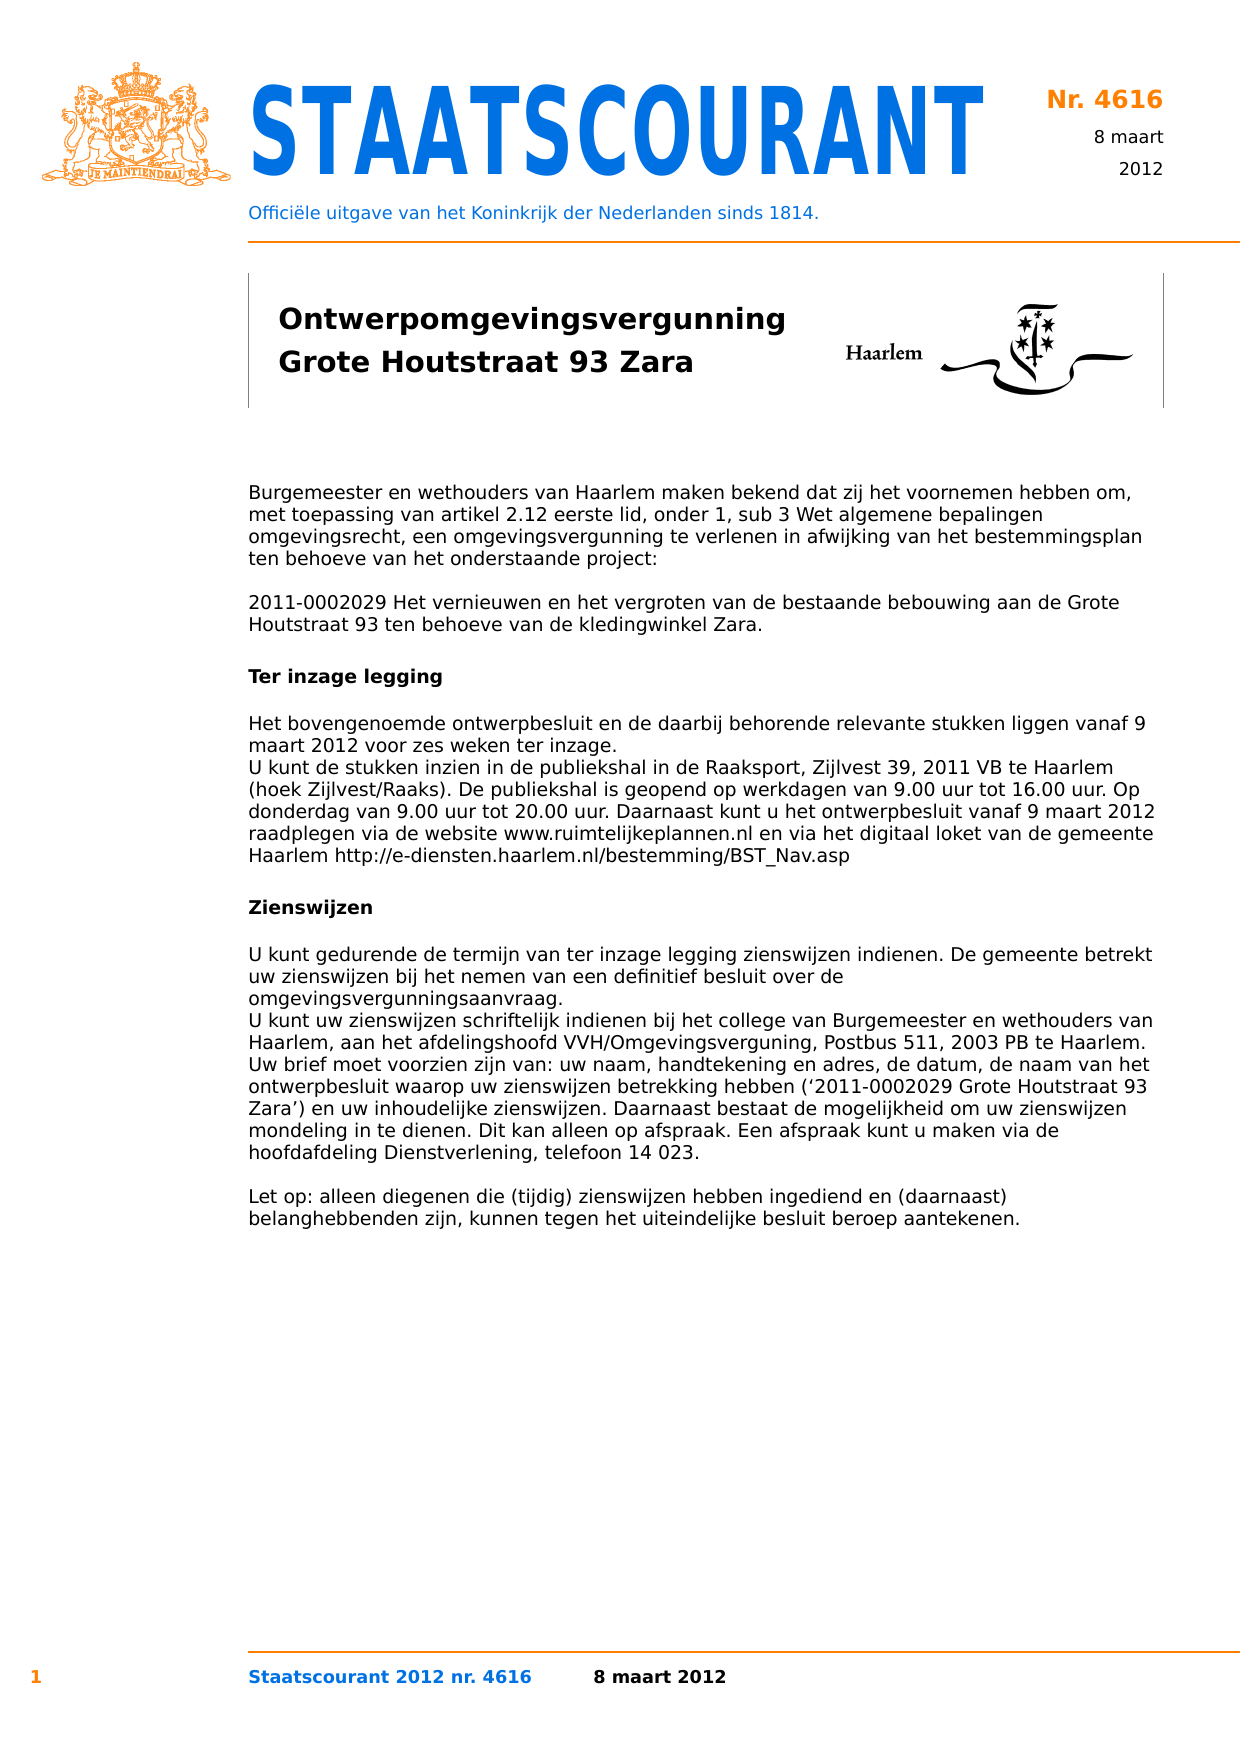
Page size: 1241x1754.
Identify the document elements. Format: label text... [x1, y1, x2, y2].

text U kunt gedurende de termijn van ter inzage legging zienswijzen indienen. De gemeente betrekt uw zienswijzen bij het nemen van een definitief besluit over de omgevingsvergunningsaanvraag. [248, 944, 1163, 1010]
table_header STAATSCOURANT [248, 62, 998, 203]
subtitle Ontwerpomgevingsvergunning Grote Houtstraat 93 Zara [249, 273, 1163, 408]
text U kunt uw zienswijzen schriftelijk indienen bij het college van Burgemeester en wethouders van Haarlem, aan het afdelingshoofd VVH/Omgevingsverguning, Postbus 511, 2003 PB te Haarlem. Uw brief moet voorzien zijn van: uw naam, handtekening en adres, de datum, de naam van het ontwerpbesluit waarop uw zienswijzen betrekking hebben (‘2011-0002029 Grote Houtstraat 93 Zara’) en uw inhoudelijke zienswijzen. Daarnaast bestaat de mogelijkheid om uw zienswijzen mondeling in te dienen. Dit kan alleen op afspraak. Een afspraak kunt u maken via de hoofdafdeling Dienstverlening, telefoon 14 023. [248, 1010, 1163, 1164]
text U kunt de stukken inzien in de publiekshal in de Raaksport, Zijlvest 39, 2011 VB te Haarlem (hoek Zijlvest/Raaks). De publiekshal is geopend op werkdagen van 9.00 uur tot 16.00 uur. Op donderdag van 9.00 uur tot 20.00 uur. Daarnaast kunt u het ontwerpbesluit vanaf 9 maart 2012 raadplegen via de website www.ruimtelijkeplannen.nl en via het digitaal loket van de gemeente Haarlem http://e-diensten.haarlem.nl/bestemming/BST_Nav.asp [248, 757, 1163, 867]
text Het bovengenoemde ontwerpbesluit en de daarbij behorende relevante stukken liggen vanaf 9 maart 2012 voor zes weken ter inzage. [248, 713, 1163, 757]
text Let op: alleen diegenen die (tijdig) zienswijzen hebben ingediend en (daarnaast) belanghebbenden zijn, kunnen tegen het uiteindelijke besluit beroep aantekenen. [248, 1186, 1163, 1229]
picture [41, 62, 231, 186]
table_cell 8 maart [998, 121, 1240, 153]
subtitle Ter inzage legging [248, 666, 1163, 688]
table_header [25, 62, 248, 241]
table_cell 2012 [998, 153, 1240, 203]
table_header Nr. 4616 [998, 62, 1240, 121]
picture [844, 302, 1134, 397]
text Burgemeester en wethouders van Haarlem maken bekend dat zij het voornemen hebben om, met toepassing van artikel 2.12 eerste lid, onder 1, sub 3 Wet algemene bepalingen omgevingsrecht, een omgevingsvergunning te verlenen in afwijking van het bestemmingsplan ten behoeve van het onderstaande project: [248, 482, 1163, 570]
table_cell Officiële uitgave van het Koninkrijk der Nederlanden sinds 1814. [248, 203, 1240, 241]
subtitle Zienswijzen [248, 897, 1163, 919]
text 2011-0002029 Het vernieuwen en het vergroten van de bestaande bebouwing aan de Grote Houtstraat 93 ten behoeve van de kledingwinkel Zara. [248, 592, 1163, 636]
